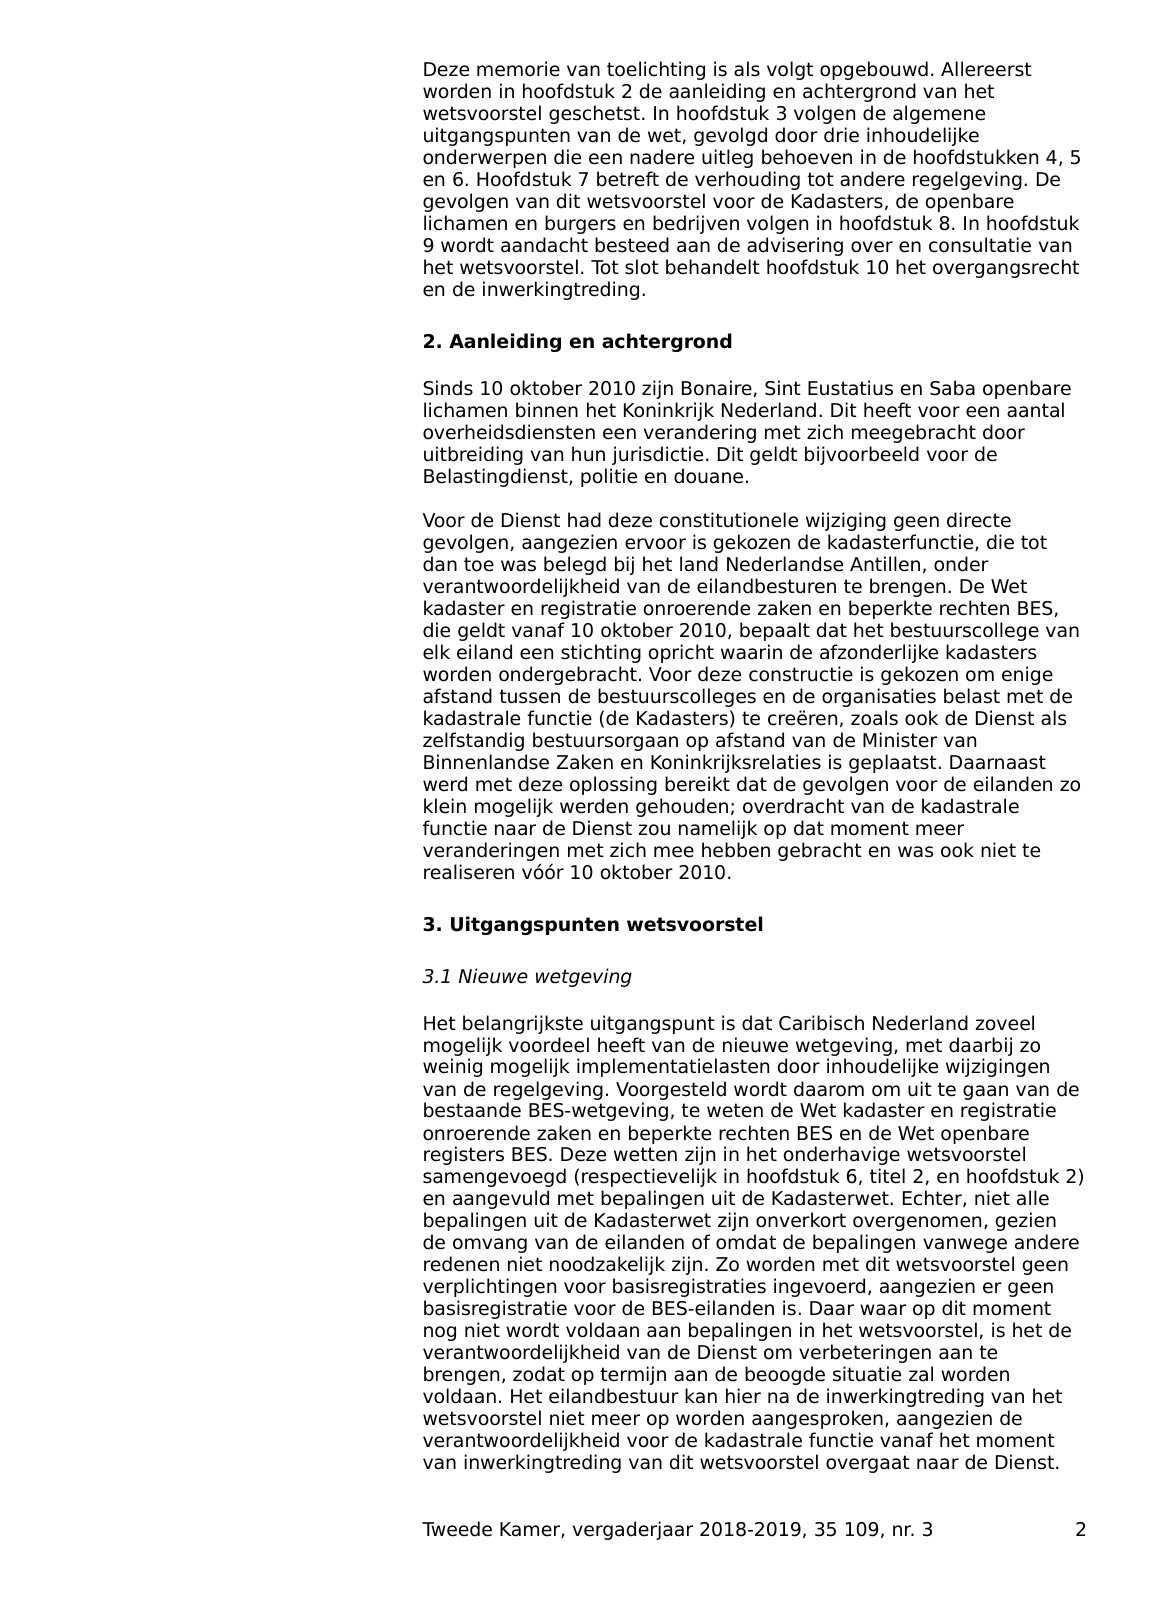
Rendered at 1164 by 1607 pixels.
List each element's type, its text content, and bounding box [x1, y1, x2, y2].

subtitle 3. Uitgangspunten wetsvoorstel [422, 913, 1087, 936]
subtitle 2. Aanleiding en achtergrond [422, 331, 1087, 353]
text Voor de Dienst had deze constitutionele wijziging geen directe gevolgen, aangezien ervoor is gekozen de kadasterfunctie, die tot dan toe was belegd bij het land Nederlandse Antillen, onder verantwoordelijkheid van de eilandbesturen te brengen. De Wet kadaster en registratie onroerende zaken en beperkte rechten BES, die geldt vanaf 10 oktober 2010, bepaalt dat het bestuurscollege van elk eiland een stichting opricht waarin de afzonderlijke kadasters worden ondergebracht. Voor deze constructie is gekozen om enige afstand tussen de bestuurscolleges en de organisaties belast met de kadastrale functie (de Kadasters) te creëren, zoals ook de Dienst als zelfstandig bestuursorgaan op afstand van de Minister van Binnenlandse Zaken en Koninkrijksrelaties is geplaatst. Daarnaast werd met deze oplossing bereikt dat de gevolgen voor de eilanden zo klein mogelijk werden gehouden; overdracht van de kadastrale functie naar de Dienst zou namelijk op dat moment meer veranderingen met zich mee hebben gebracht en was ook niet te realiseren vóór 10 oktober 2010. [422, 510, 1087, 883]
text Deze memorie van toelichting is als volgt opgebouwd. Allereerst worden in hoofdstuk 2 de aanleiding en achtergrond van het wetsvoorstel geschetst. In hoofdstuk 3 volgen de algemene uitgangspunten van de wet, gevolgd door drie inhoudelijke onderwerpen die een nadere uitleg behoeven in de hoofdstukken 4, 5 en 6. Hoofdstuk 7 betreft de verhouding tot andere regelgeving. De gevolgen van dit wetsvoorstel voor de Kadasters, de openbare lichamen en burgers en bedrijven volgen in hoofdstuk 8. In hoofdstuk 9 wordt aandacht besteed aan de advisering over en consultatie van het wetsvoorstel. Tot slot behandelt hoofdstuk 10 het overgangsrecht en de inwerkingtreding. [422, 59, 1087, 301]
subtitle 3.1 Nieuwe wetgeving [422, 966, 1087, 987]
text Het belangrijkste uitgangspunt is dat Caribisch Nederland zoveel mogelijk voordeel heeft van de nieuwe wetgeving, met daarbij zo weinig mogelijk implementatielasten door inhoudelijke wijzigingen van de regelgeving. Voorgesteld wordt daarom om uit te gaan van de bestaande BES-wetgeving, te weten de Wet kadaster en registratie onroerende zaken en beperkte rechten BES en de Wet openbare registers BES. Deze wetten zijn in het onderhavige wetsvoorstel samengevoegd (respectievelijk in hoofdstuk 6, titel 2, en hoofdstuk 2) en aangevuld met bepalingen uit de Kadasterwet. Echter, niet alle bepalingen uit de Kadasterwet zijn onverkort overgenomen, gezien de omvang van de eilanden of omdat de bepalingen vanwege andere redenen niet noodzakelijk zijn. Zo worden met dit wetsvoorstel geen verplichtingen voor basisregistraties ingevoerd, aangezien er geen basisregistratie voor de BES-eilanden is. Daar waar op dit moment nog niet wordt voldaan aan bepalingen in het wetsvoorstel, is het de verantwoordelijkheid van de Dienst om verbeteringen aan te brengen, zodat op termijn aan de beoogde situatie zal worden voldaan. Het eilandbestuur kan hier na de inwerkingtreding van het wetsvoorstel niet meer op worden aangesproken, aangezien de verantwoordelijkheid voor de kadastrale functie vanaf het moment van inwerkingtreding van dit wetsvoorstel overgaat naar de Dienst. [422, 1012, 1087, 1474]
text Sinds 10 oktober 2010 zijn Bonaire, Sint Eustatius en Saba openbare lichamen binnen het Koninkrijk Nederland. Dit heeft voor een aantal overheidsdiensten een verandering met zich meegebracht door uitbreiding van hun jurisdictie. Dit geldt bijvoorbeeld voor de Belastingdienst, politie en douane. [422, 378, 1087, 488]
